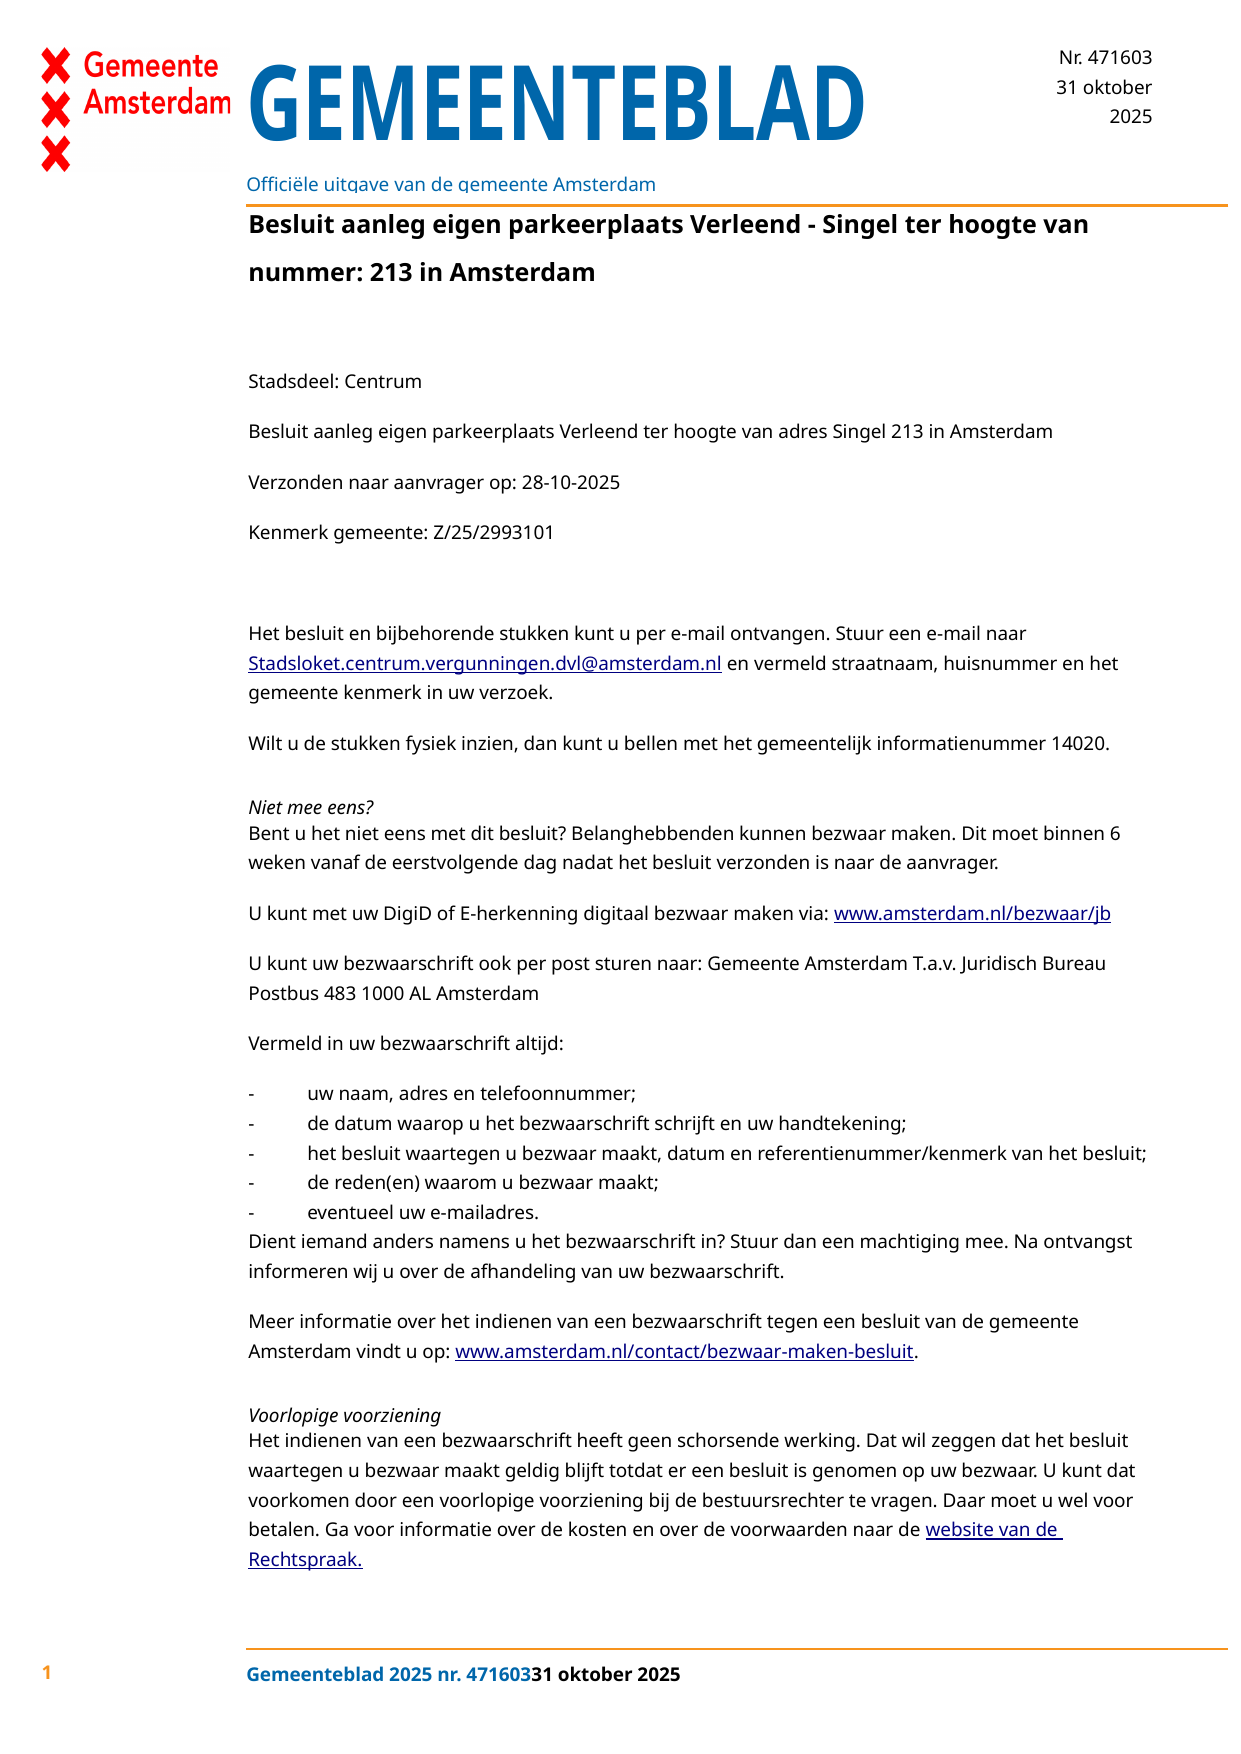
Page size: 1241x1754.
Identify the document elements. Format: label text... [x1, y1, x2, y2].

text Bent u het niet eens met dit besluit? Belanghebbenden kunnen bezwaar maken. Dit moet binnen 6 weken vanaf de eerstvolgende dag nadat het besluit verzonden is naar de aanvrager. [248, 820, 1152, 875]
text Het besluit en bijbehorende stukken kunt u per e-mail ontvangen. Stuur een e-mail naar Stadsloket.centrum.vergunningen.dvl@amsterdam.nl en vermeld straatnaam, huisnummer en het gemeente kenmerk in uw verzoek. [248, 620, 1152, 705]
text Verzonden naar aanvrager op: 28-10-2025 [248, 469, 1152, 495]
text Kenmerk gemeente: Z/25/2993101 [248, 519, 1152, 545]
list eventueel uw e-mailadres. [248, 1199, 1152, 1224]
text Besluit aanleg eigen parkeerplaats Verleend ter hoogte van adres Singel 213 in Amsterdam [248, 419, 1152, 444]
list het besluit waartegen u bezwaar maakt, datum en referentienummer/kenmerk van het besluit; [248, 1140, 1152, 1165]
text Het indienen van een bezwaarschrift heeft geen schorsende werking. Dat wil zeggen dat het besluit waartegen u bezwaar maakt geldig blijft totdat er een besluit is genomen op uw bezwaar. U kunt dat voorkomen door een voorlopige voorziening bij de bestuursrechter te vragen. Daar moet u wel voor betalen. Ga voor informatie over de kosten en over de voorwaarden naar de website van de Rechtspraak. [248, 1428, 1152, 1572]
list de reden(en) waarom u bezwaar maakt; [248, 1169, 1152, 1195]
picture [41, 47, 231, 172]
text Wilt u de stukken fysiek inzien, dan kunt u bellen met het gemeentelijk informatienummer 14020. [248, 730, 1152, 756]
list de datum waarop u het bezwaarschrift schrijft en uw handtekening; [248, 1110, 1152, 1136]
text Vermeld in uw bezwaarschrift altijd: [248, 1030, 1152, 1056]
text Voorlopige voorziening [248, 1402, 1152, 1428]
text Niet mee eens? [248, 794, 1152, 820]
text Meer informatie over het indienen van een bezwaarschrift tegen een besluit van de gemeente Amsterdam vindt u op: www.amsterdam.nl/contact/bezwaar-maken-besluit. [248, 1308, 1152, 1364]
list uw naam, adres en telefoonnummer; [248, 1081, 1152, 1106]
text Besluit aanleg eigen parkeerplaats Verleend - Singel ter hoogte van nummer: 213 in Amsterdam [248, 207, 1152, 288]
text Dient iemand anders namens u het bezwaarschrift in? Stuur dan een machtiging mee. Na ontvangst informeren wij u over de afhandeling van uw bezwaarschrift. [248, 1228, 1152, 1284]
text U kunt met uw DigiD of E-herkenning digitaal bezwaar maken via: www.amsterdam.nl/bezwaar/jb [248, 900, 1152, 925]
text U kunt uw bezwaarschrift ook per post sturen naar: Gemeente Amsterdam T.a.v. Juridisch Bureau Postbus 483 1000 AL Amsterdam [248, 950, 1152, 1005]
text Stadsdeel: Centrum [248, 368, 1152, 394]
